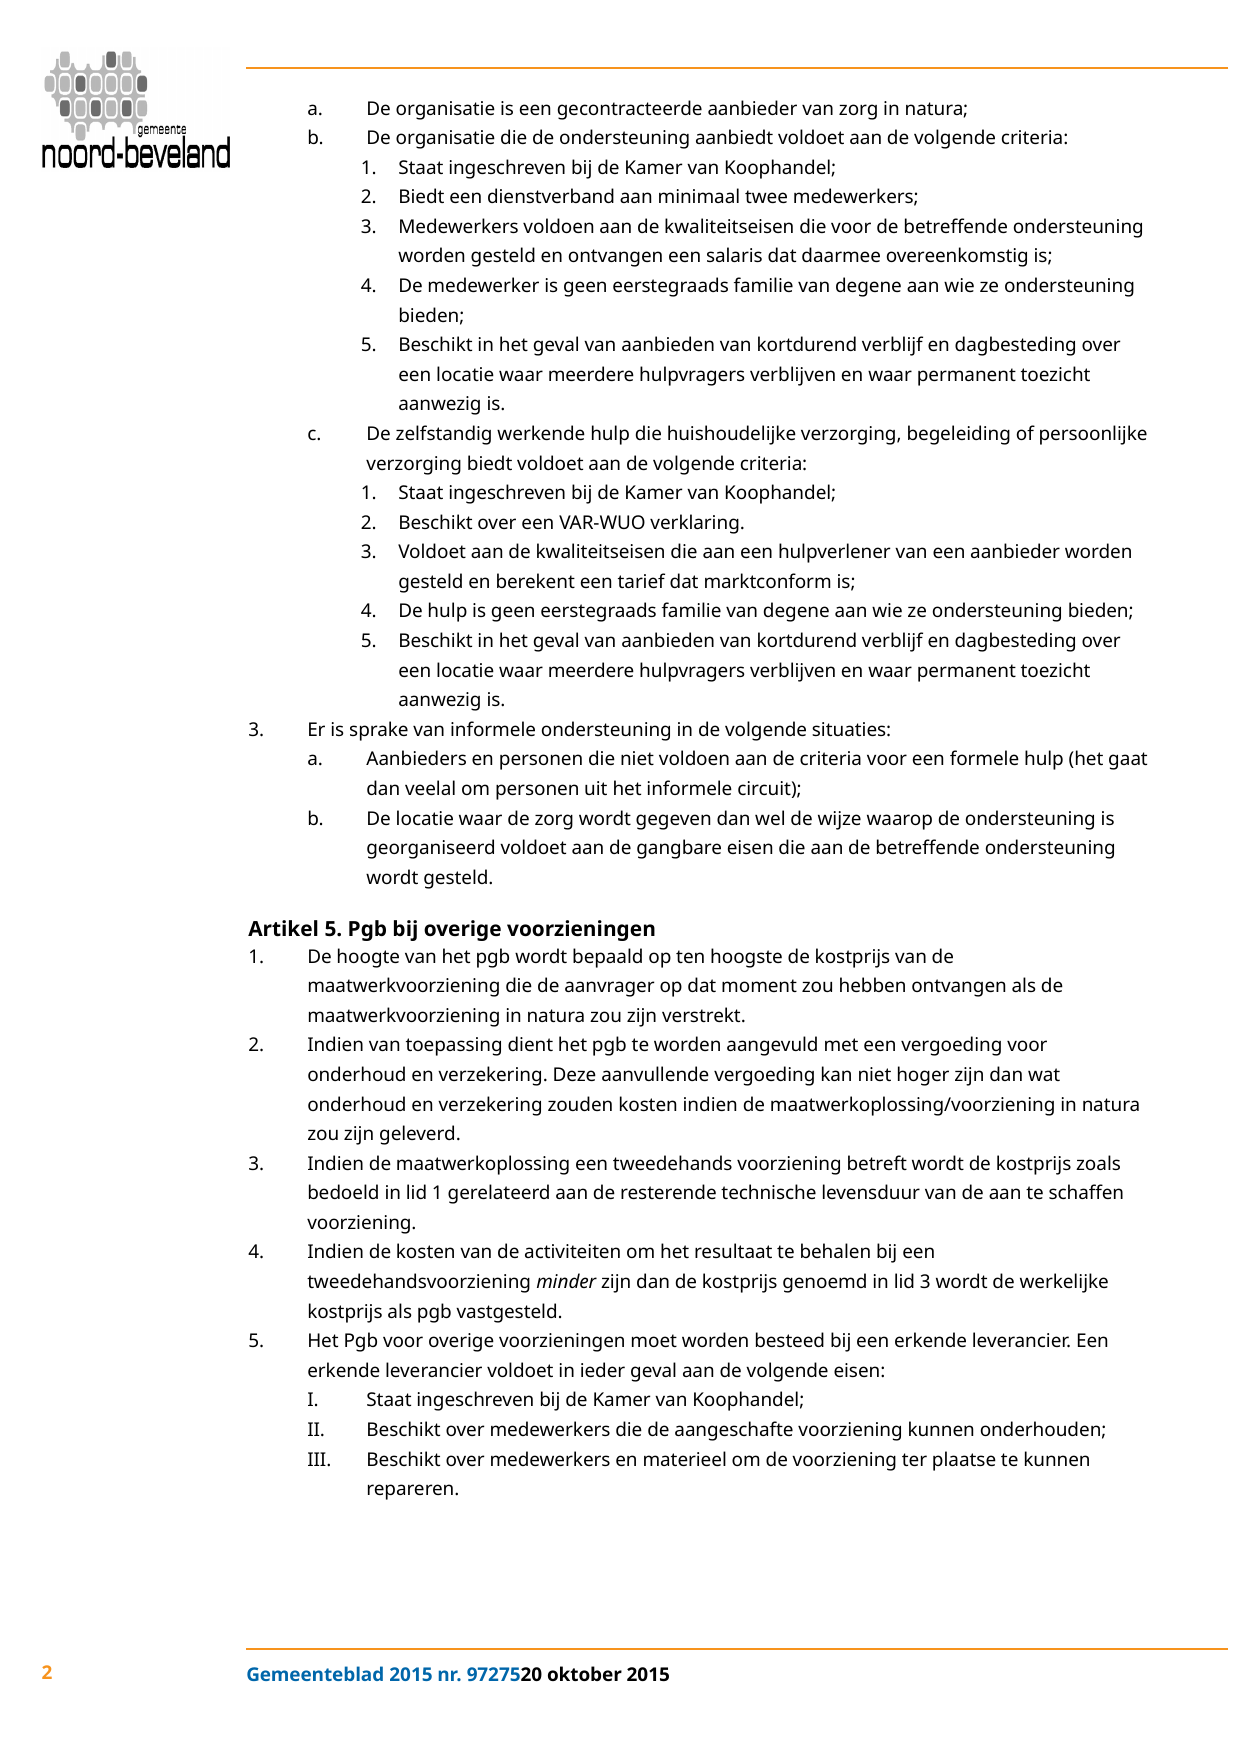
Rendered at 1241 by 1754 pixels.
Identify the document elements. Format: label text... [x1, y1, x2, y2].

list Aanbieders en personen die niet voldoen aan de criteria voor een formele hulp (het gaat dan veelal om personen uit het informele circuit); [307, 746, 1152, 801]
list De hulp is geen eerstegraads familie van degene aan wie ze ondersteuning bieden; [361, 598, 1152, 623]
list Staat ingeschreven bij de Kamer van Koophandel; [307, 1387, 1152, 1412]
list Indien de maatwerkoplossing een tweedehands voorziening betreft wordt de kostprijs zoals bedoeld in lid 1 gerelateerd aan de resterende technische levensduur van de aan te schaffen voorziening. [248, 1150, 1152, 1235]
list Beschikt over medewerkers en materieel om de voorziening ter plaatse te kunnen repareren. [307, 1446, 1152, 1501]
list Het Pgb voor overige voorzieningen moet worden besteed bij een erkende leverancier. Een erkende leverancier voldoet in ieder geval aan de volgende eisen: [248, 1327, 1152, 1383]
list De hoogte van het pgb wordt bepaald op ten hoogste de kostprijs van de maatwerkvoorziening die de aanvrager op dat moment zou hebben ontvangen als de maatwerkvoorziening in natura zou zijn verstrekt. [248, 943, 1152, 1028]
list De zelfstandig werkende hulp die huishoudelijke verzorging, begeleiding of persoonlijke verzorging biedt voldoet aan de volgende criteria: [307, 420, 1152, 476]
list Indien van toepassing dient het pgb te worden aangevuld met een vergoeding voor onderhoud en verzekering. Deze aanvullende vergoeding kan niet hoger zijn dan wat onderhoud en verzekering zouden kosten indien de maatwerkoplossing/voorziening in natura zou zijn geleverd. [248, 1032, 1152, 1146]
list Beschikt in het geval van aanbieden van kortdurend verblijf en dagbesteding over een locatie waar meerdere hulpvragers verblijven en waar permanent toezicht aanwezig is. [361, 627, 1152, 712]
text Artikel 5. Pgb bij overige voorzieningen [248, 914, 1152, 943]
list Voldoet aan de kwaliteitseisen die aan een hulpverlener van een aanbieder worden gesteld en berekent een tarief dat marktconform is; [361, 538, 1152, 594]
list De locatie waar de zorg wordt gegeven dan wel de wijze waarop de ondersteuning is georganiseerd voldoet aan de gangbare eisen die aan de betreffende ondersteuning wordt gesteld. [307, 805, 1152, 890]
list Medewerkers voldoen aan de kwaliteitseisen die voor de betreffende ondersteuning worden gesteld en ontvangen een salaris dat daarmee overeenkomstig is; [361, 213, 1152, 268]
list De organisatie die de ondersteuning aanbiedt voldoet aan de volgende criteria: [307, 124, 1152, 150]
list Staat ingeschreven bij de Kamer van Koophandel; [361, 154, 1152, 180]
list De medewerker is geen eerstegraads familie van degene aan wie ze ondersteuning bieden; [361, 272, 1152, 328]
list Biedt een dienstverband aan minimaal twee medewerkers; [361, 183, 1152, 209]
list Staat ingeschreven bij de Kamer van Koophandel; [361, 479, 1152, 505]
list Indien de kosten van de activiteiten om het resultaat te behalen bij een tweedehandsvoorziening minder zijn dan de kostprijs genoemd in lid 3 wordt de werkelijke kostprijs als pgb vastgesteld. [248, 1239, 1152, 1323]
list Beschikt in het geval van aanbieden van kortdurend verblijf en dagbesteding over een locatie waar meerdere hulpvragers verblijven en waar permanent toezicht aanwezig is. [361, 331, 1152, 416]
list De organisatie is een gecontracteerde aanbieder van zorg in natura; [307, 95, 1152, 121]
list Beschikt over medewerkers die de aangeschafte voorziening kunnen onderhouden; [307, 1416, 1152, 1442]
picture [41, 47, 231, 172]
list Beschikt over een VAR-WUO verklaring. [361, 509, 1152, 535]
list Er is sprake van informele ondersteuning in de volgende situaties: [248, 716, 1152, 742]
